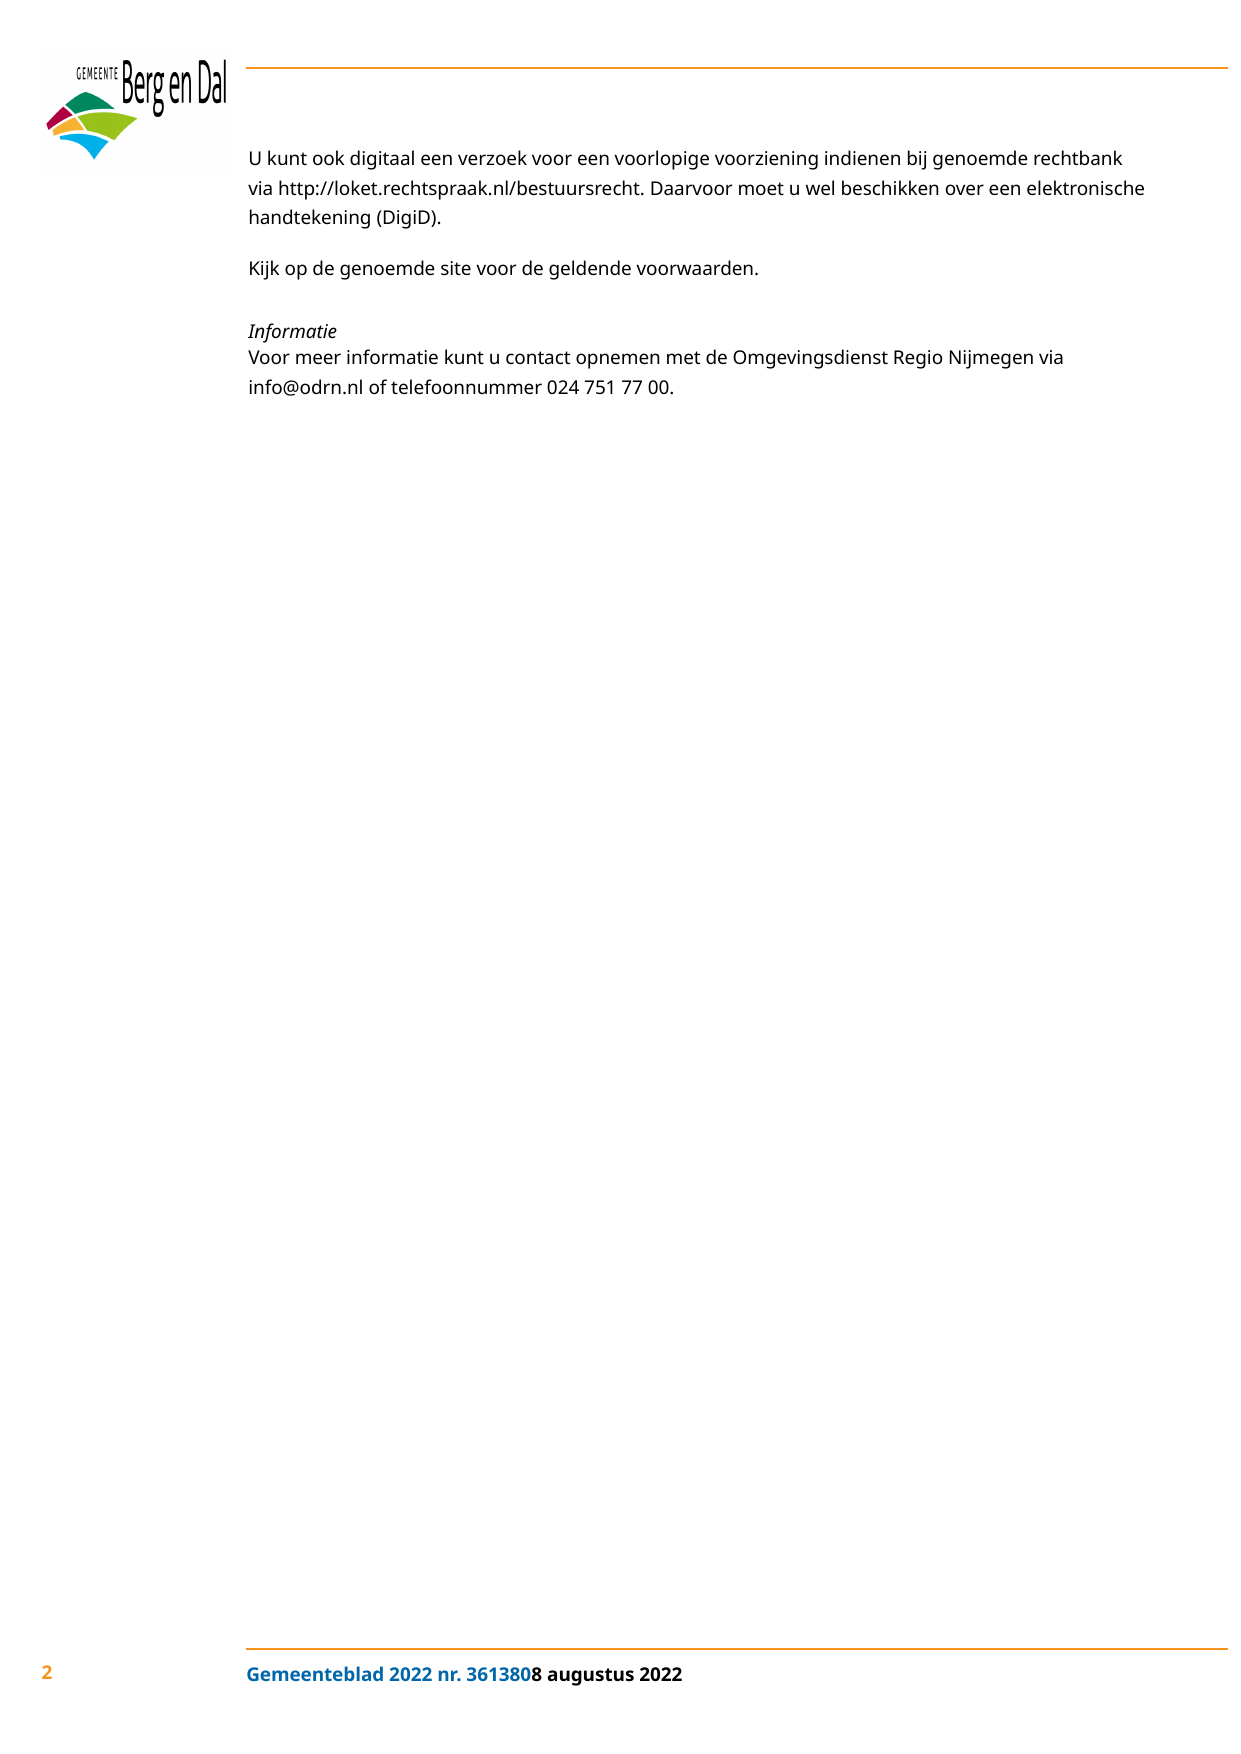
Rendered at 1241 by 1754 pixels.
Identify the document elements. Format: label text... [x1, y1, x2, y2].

picture [41, 47, 231, 172]
text Voor meer informatie kunt u contact opnemen met de Omgevingsdienst Regio Nijmegen via info@odrn.nl of telefoonnummer 024 751 77 00. [248, 344, 1152, 400]
text U kunt ook digitaal een verzoek voor een voorlopige voorziening indienen bij genoemde rechtbank via http://loket.rechtspraak.nl/bestuursrecht. Daarvoor moet u wel beschikken over een elektronische handtekening (DigiD). [248, 145, 1152, 230]
text Informatie [248, 319, 1152, 344]
text Kijk op de genoemde site voor de geldende voorwaarden. [248, 255, 1152, 281]
